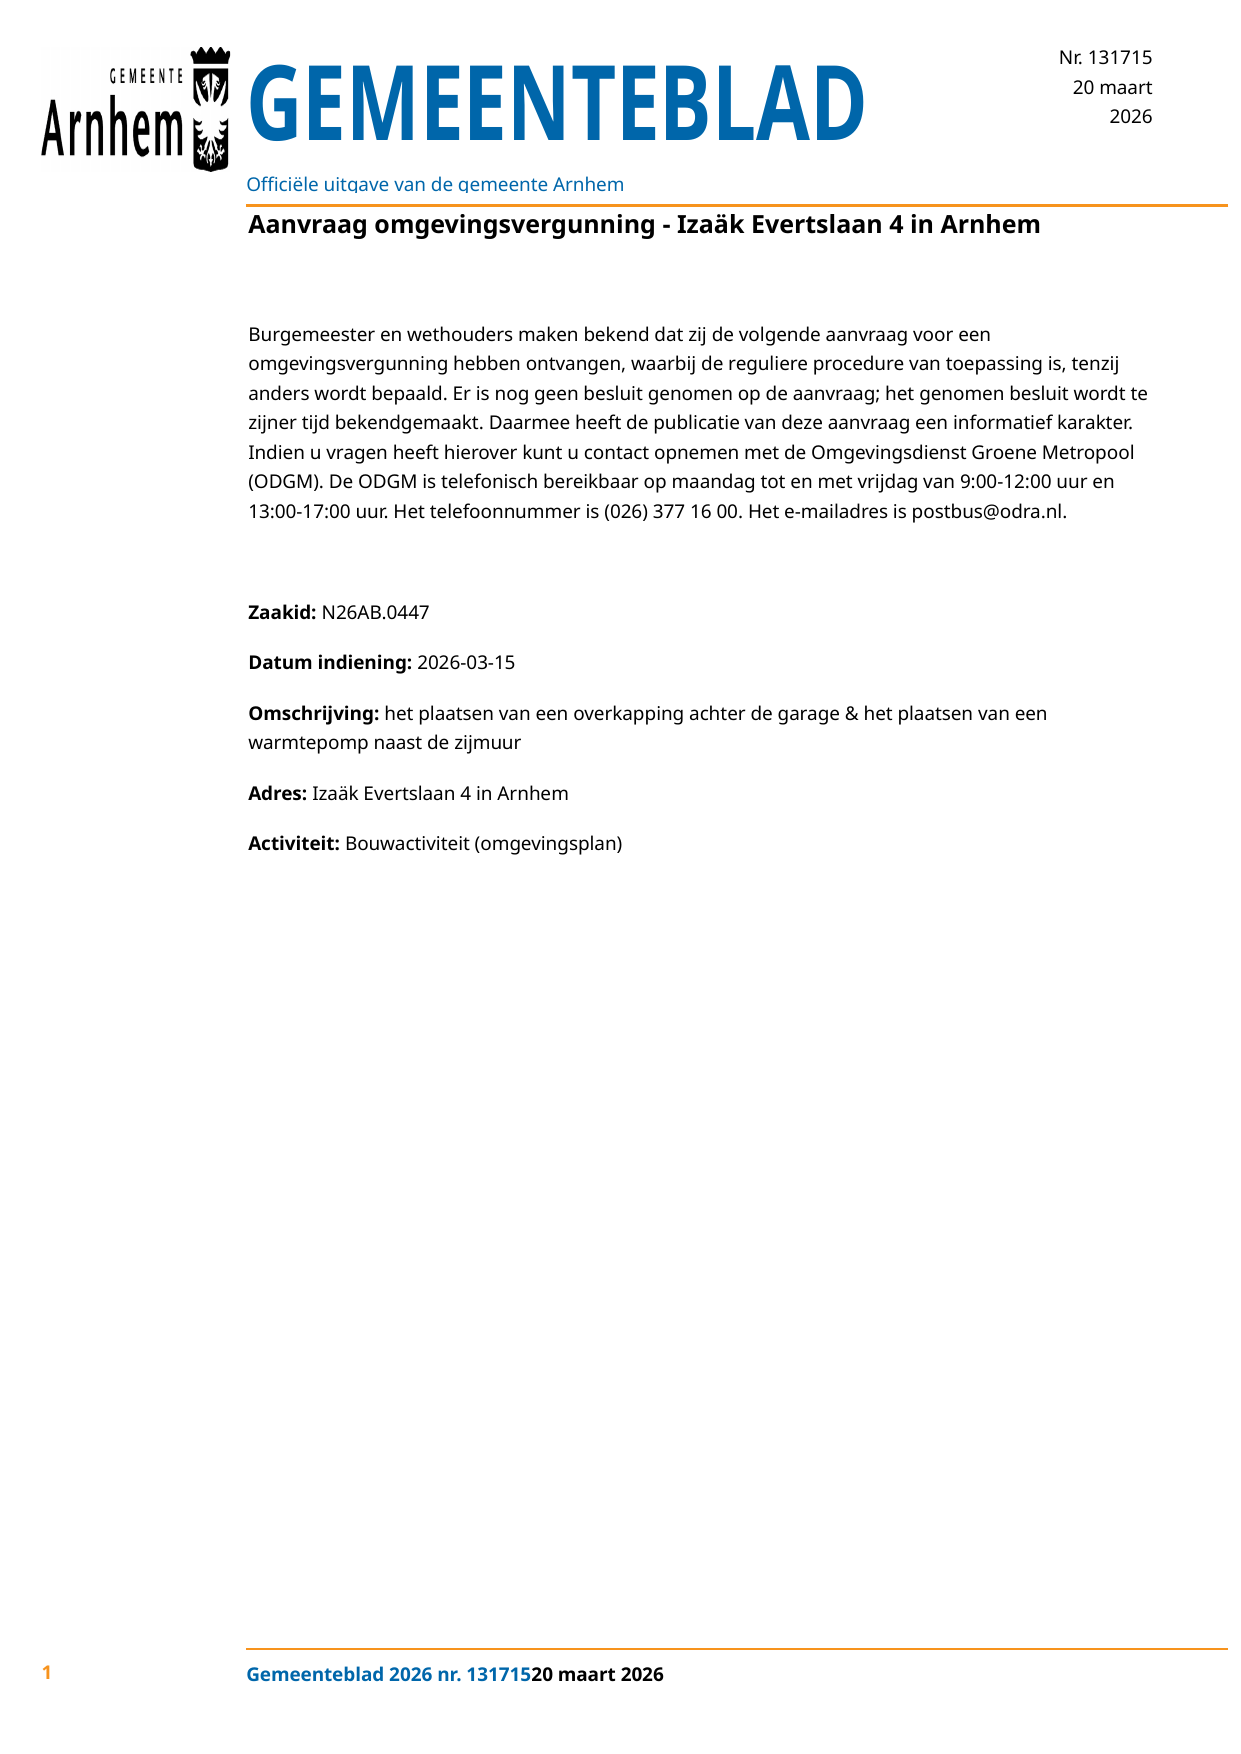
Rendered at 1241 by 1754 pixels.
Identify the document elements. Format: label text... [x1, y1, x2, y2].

picture [41, 47, 231, 172]
text Datum indiening: 2026-03-15 [248, 649, 1152, 675]
text Zaakid: N26AB.0447 [248, 599, 1152, 625]
text Omschrijving: het plaatsen van een overkapping achter de garage & het plaatsen van een warmtepomp naast de zijmuur [248, 700, 1152, 755]
text Aanvraag omgevingsvergunning - Izaäk Evertslaan 4 in Arnhem [248, 207, 1152, 241]
text Adres: Izaäk Evertslaan 4 in Arnhem [248, 780, 1152, 806]
text Activiteit: Bouwactiviteit (omgevingsplan) [248, 830, 1152, 856]
text Burgemeester en wethouders maken bekend dat zij de volgende aanvraag voor een omgevingsvergunning hebben ontvangen, waarbij de reguliere procedure van toepassing is, tenzij anders wordt bepaald. Er is nog geen besluit genomen op de aanvraag; het genomen besluit wordt te zijner tijd bekendgemaakt. Daarmee heeft de publicatie van deze aanvraag een informatief karakter. Indien u vragen heeft hierover kunt u contact opnemen met de Omgevingsdienst Groene Metropool (ODGM). De ODGM is telefonisch bereikbaar op maandag tot en met vrijdag van 9:00-12:00 uur en 13:00-17:00 uur. Het telefoonnummer is (026) 377 16 00. Het e-mailadres is postbus@odra.nl. [248, 321, 1152, 524]
